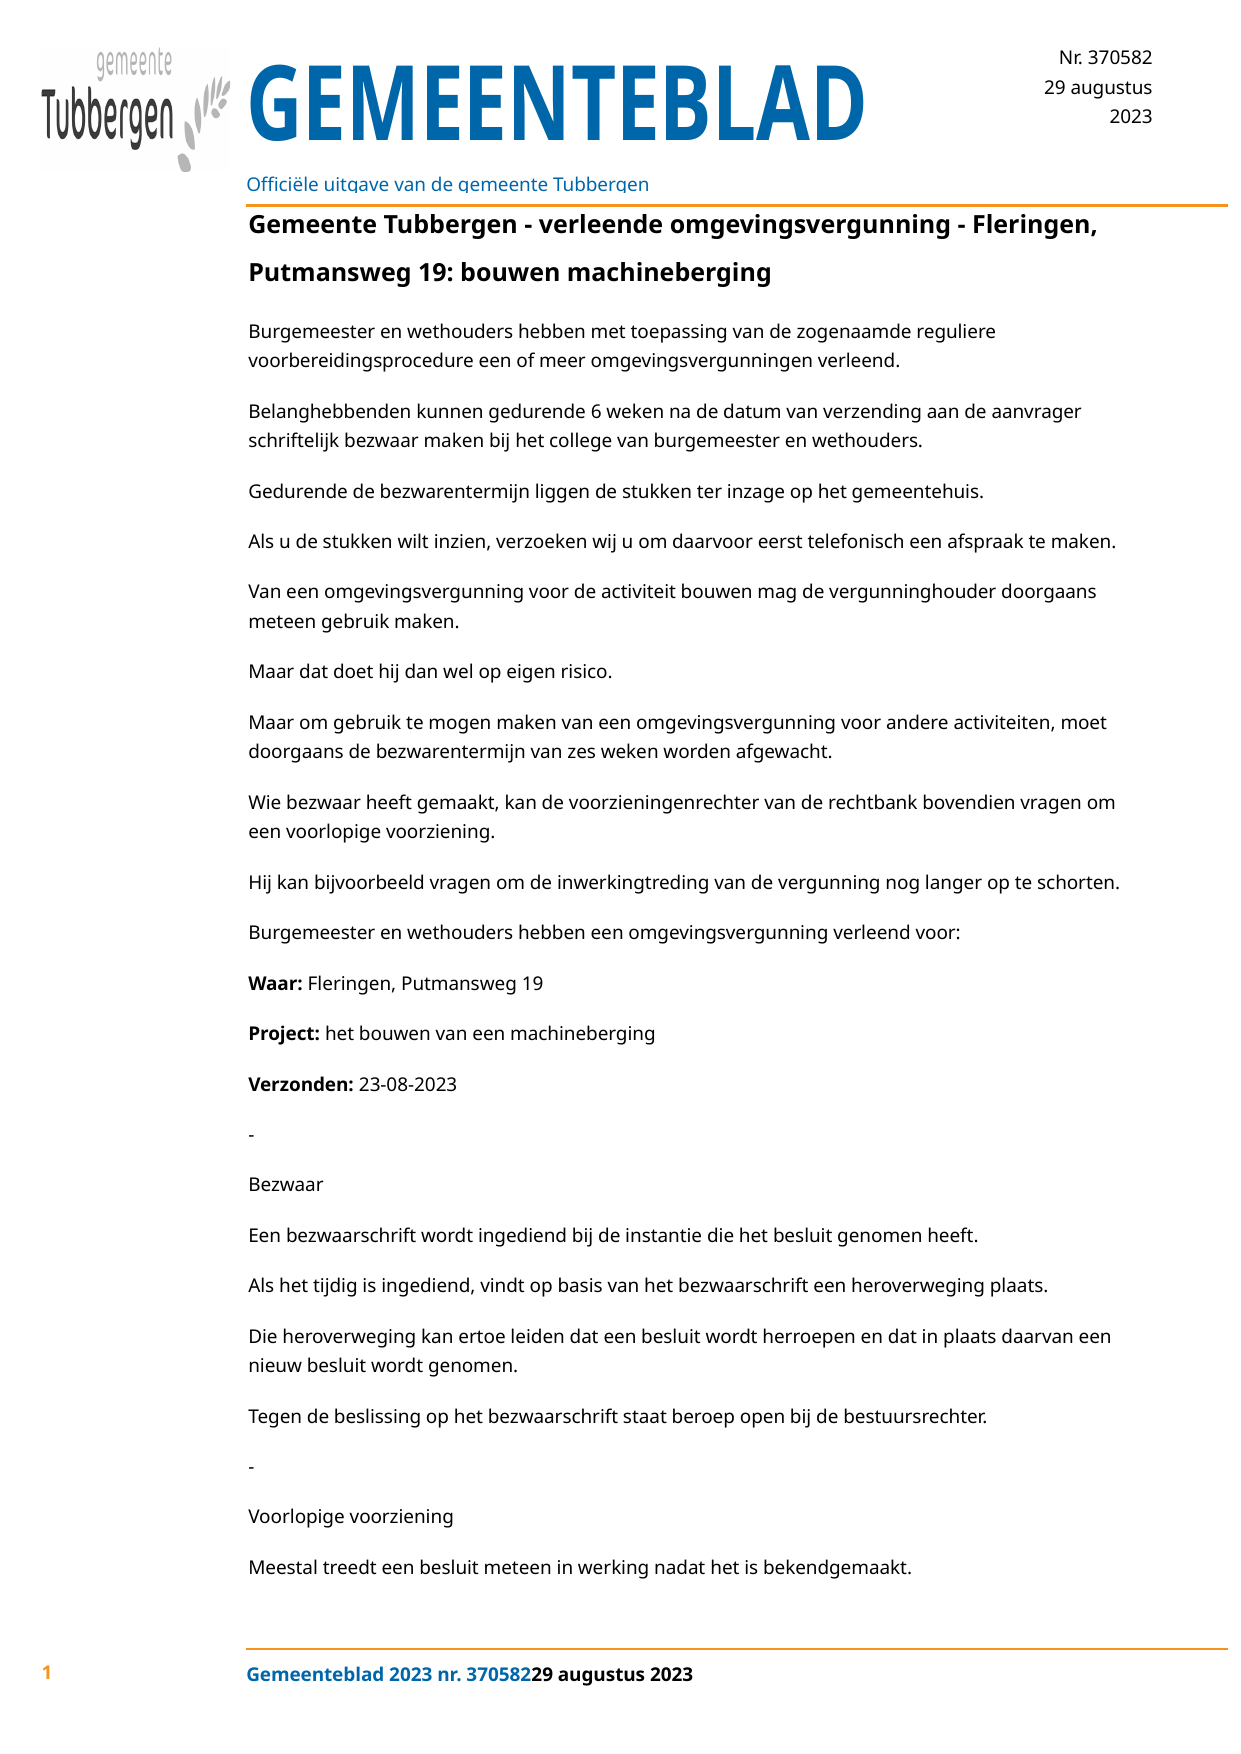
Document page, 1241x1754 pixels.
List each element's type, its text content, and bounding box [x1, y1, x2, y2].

text Tegen de beslissing op het bezwaarschrift staat beroep open bij de bestuursrechter. [248, 1403, 1152, 1429]
text Project: het bouwen van een machineberging [248, 1020, 1152, 1046]
picture [41, 47, 231, 172]
text Hij kan bijvoorbeeld vragen om de inwerkingtreding van de vergunning nog langer op te schorten. [248, 869, 1152, 895]
text Belanghebbenden kunnen gedurende 6 weken na de datum van verzending aan de aanvrager schriftelijk bezwaar maken bij het college van burgemeester en wethouders. [248, 398, 1152, 453]
text - [248, 1121, 1152, 1147]
text Maar dat doet hij dan wel op eigen risico. [248, 659, 1152, 684]
text Verzonden: 23-08-2023 [248, 1071, 1152, 1097]
text Als u de stukken wilt inzien, verzoeken wij u om daarvoor eerst telefonisch een afspraak te maken. [248, 528, 1152, 554]
text Voorlopige voorziening [248, 1504, 1152, 1529]
text Waar: Fleringen, Putmansweg 19 [248, 970, 1152, 996]
text Burgemeester en wethouders hebben een omgevingsvergunning verleend voor: [248, 919, 1152, 945]
text Als het tijdig is ingediend, vindt op basis van het bezwaarschrift een heroverweging plaats. [248, 1272, 1152, 1298]
text Maar om gebruik te mogen maken van een omgevingsvergunning voor andere activiteiten, moet doorgaans de bezwarentermijn van zes weken worden afgewacht. [248, 709, 1152, 764]
text Gemeente Tubbergen - verleende omgevingsvergunning - Fleringen, Putmansweg 19: bouwen machineberging [248, 207, 1152, 288]
text Die heroverweging kan ertoe leiden dat een besluit wordt herroepen en dat in plaats daarvan een nieuw besluit wordt genomen. [248, 1323, 1152, 1378]
text Van een omgevingsvergunning voor de activiteit bouwen mag de vergunninghouder doorgaans meteen gebruik maken. [248, 579, 1152, 634]
text Een bezwaarschrift wordt ingediend bij de instantie die het besluit genomen heeft. [248, 1222, 1152, 1248]
text Bezwaar [248, 1172, 1152, 1197]
text Gedurende de bezwarentermijn liggen de stukken ter inzage op het gemeentehuis. [248, 478, 1152, 504]
text Meestal treedt een besluit meteen in werking nadat het is bekendgemaakt. [248, 1554, 1152, 1580]
text Wie bezwaar heeft gemaakt, kan de voorzieningenrechter van de rechtbank bovendien vragen om een voorlopige voorziening. [248, 789, 1152, 844]
text - [248, 1453, 1152, 1479]
text Burgemeester en wethouders hebben met toepassing van de zogenaamde reguliere voorbereidingsprocedure een of meer omgevingsvergunningen verleend. [248, 318, 1152, 373]
